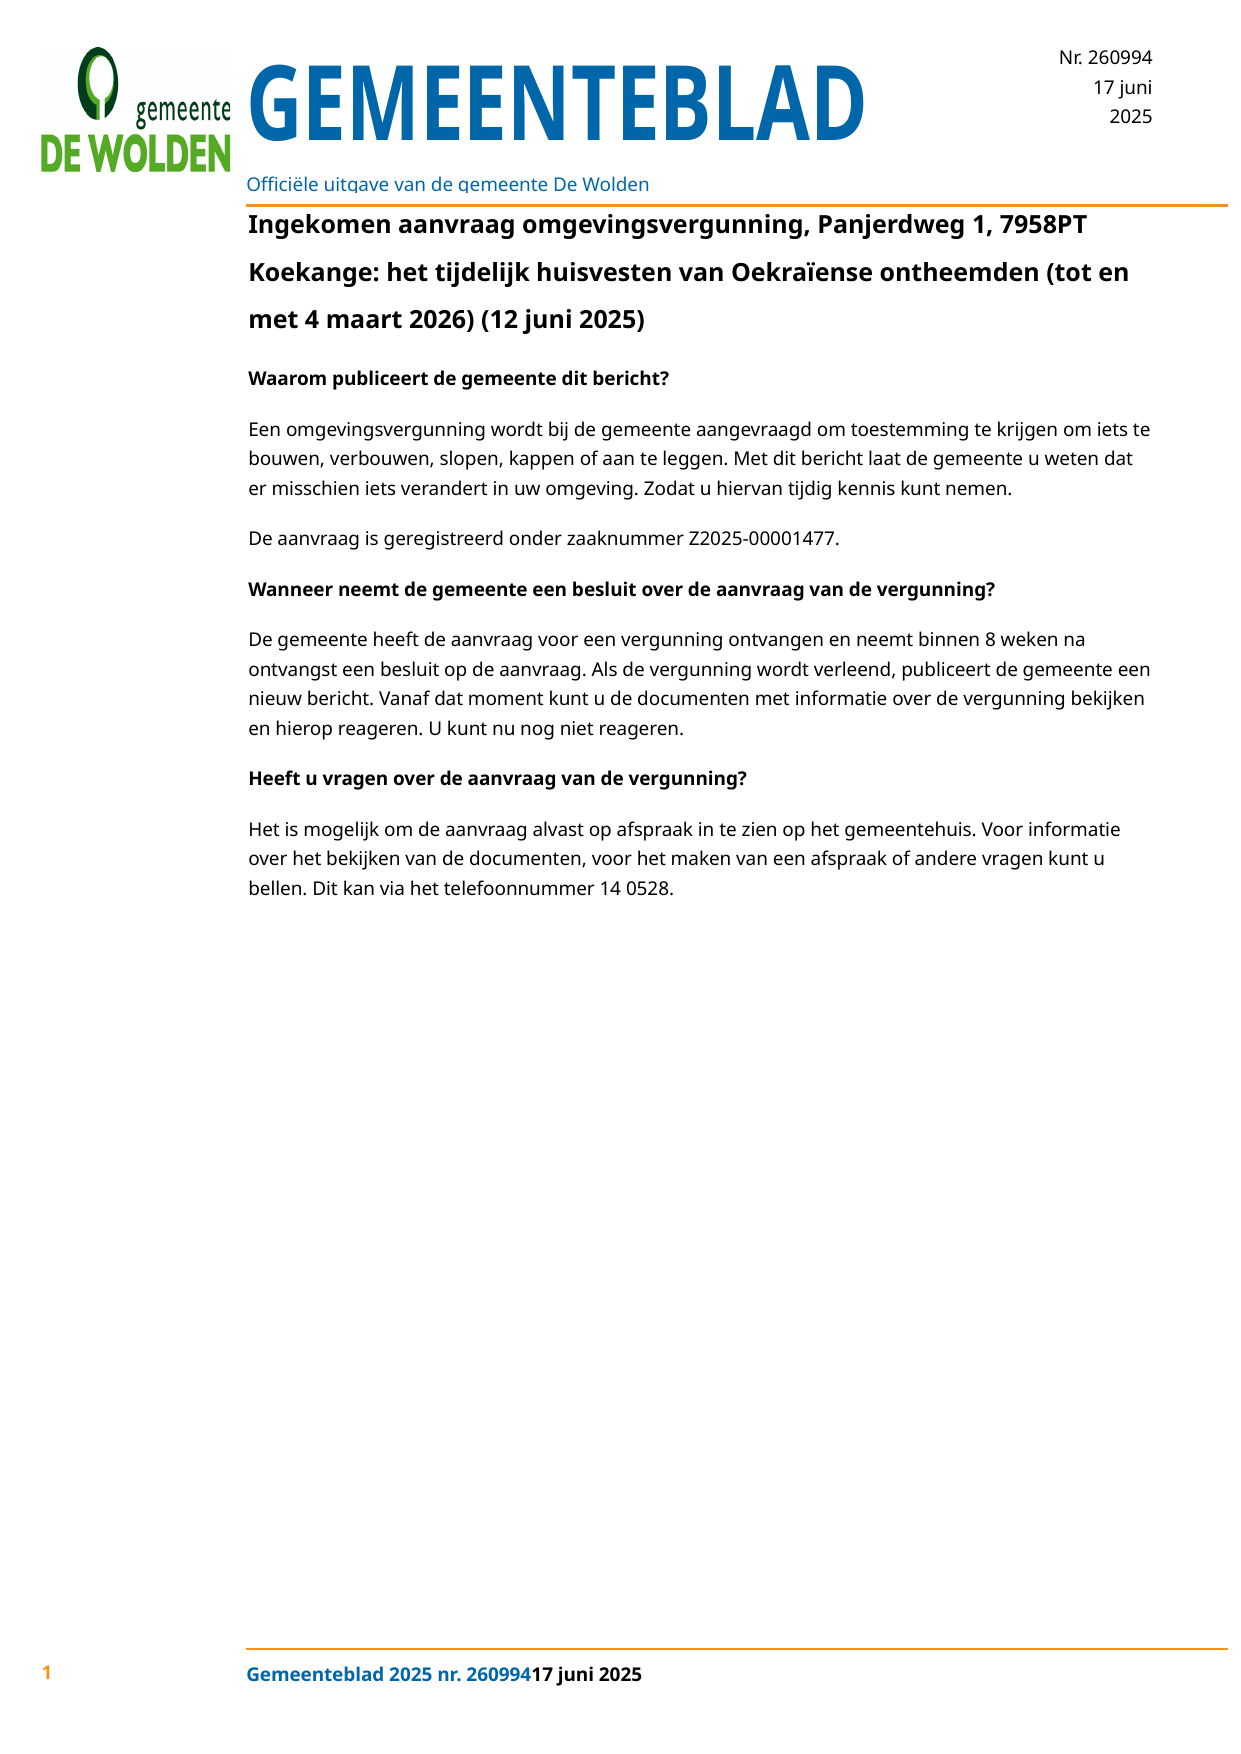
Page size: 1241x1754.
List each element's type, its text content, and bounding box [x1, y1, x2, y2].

text De aanvraag is geregistreerd onder zaaknummer Z2025-00001477. [248, 526, 1152, 551]
text Wanneer neemt de gemeente een besluit over de aanvraag van de vergunning? [248, 576, 1152, 602]
text Ingekomen aanvraag omgevingsvergunning, Panjerdweg 1, 7958PT Koekange: het tijdelijk huisvesten van Oekraïense ontheemden (tot en met 4 maart 2026) (12 juni 2025) [248, 207, 1152, 336]
text De gemeente heeft de aanvraag voor een vergunning ontvangen en neemt binnen 8 weken na ontvangst een besluit op de aanvraag. Als de vergunning wordt verleend, publiceert de gemeente een nieuw bericht. Vanaf dat moment kunt u de documenten met informatie over de vergunning bekijken en hierop reageren. U kunt nu nog niet reageren. [248, 626, 1152, 741]
text Waarom publiceert de gemeente dit bericht? [248, 366, 1152, 391]
picture [41, 47, 231, 172]
text Heeft u vragen over de aanvraag van de vergunning? [248, 766, 1152, 791]
text Het is mogelijk om de aanvraag alvast op afspraak in te zien op het gemeentehuis. Voor informatie over het bekijken van de documenten, voor het maken van een afspraak of andere vragen kunt u bellen. Dit kan via het telefoonnummer 14 0528. [248, 816, 1152, 901]
text Een omgevingsvergunning wordt bij de gemeente aangevraagd om toestemming te krijgen om iets te bouwen, verbouwen, slopen, kappen of aan te leggen. Met dit bericht laat de gemeente u weten dat er misschien iets verandert in uw omgeving. Zodat u hiervan tijdig kennis kunt nemen. [248, 416, 1152, 501]
